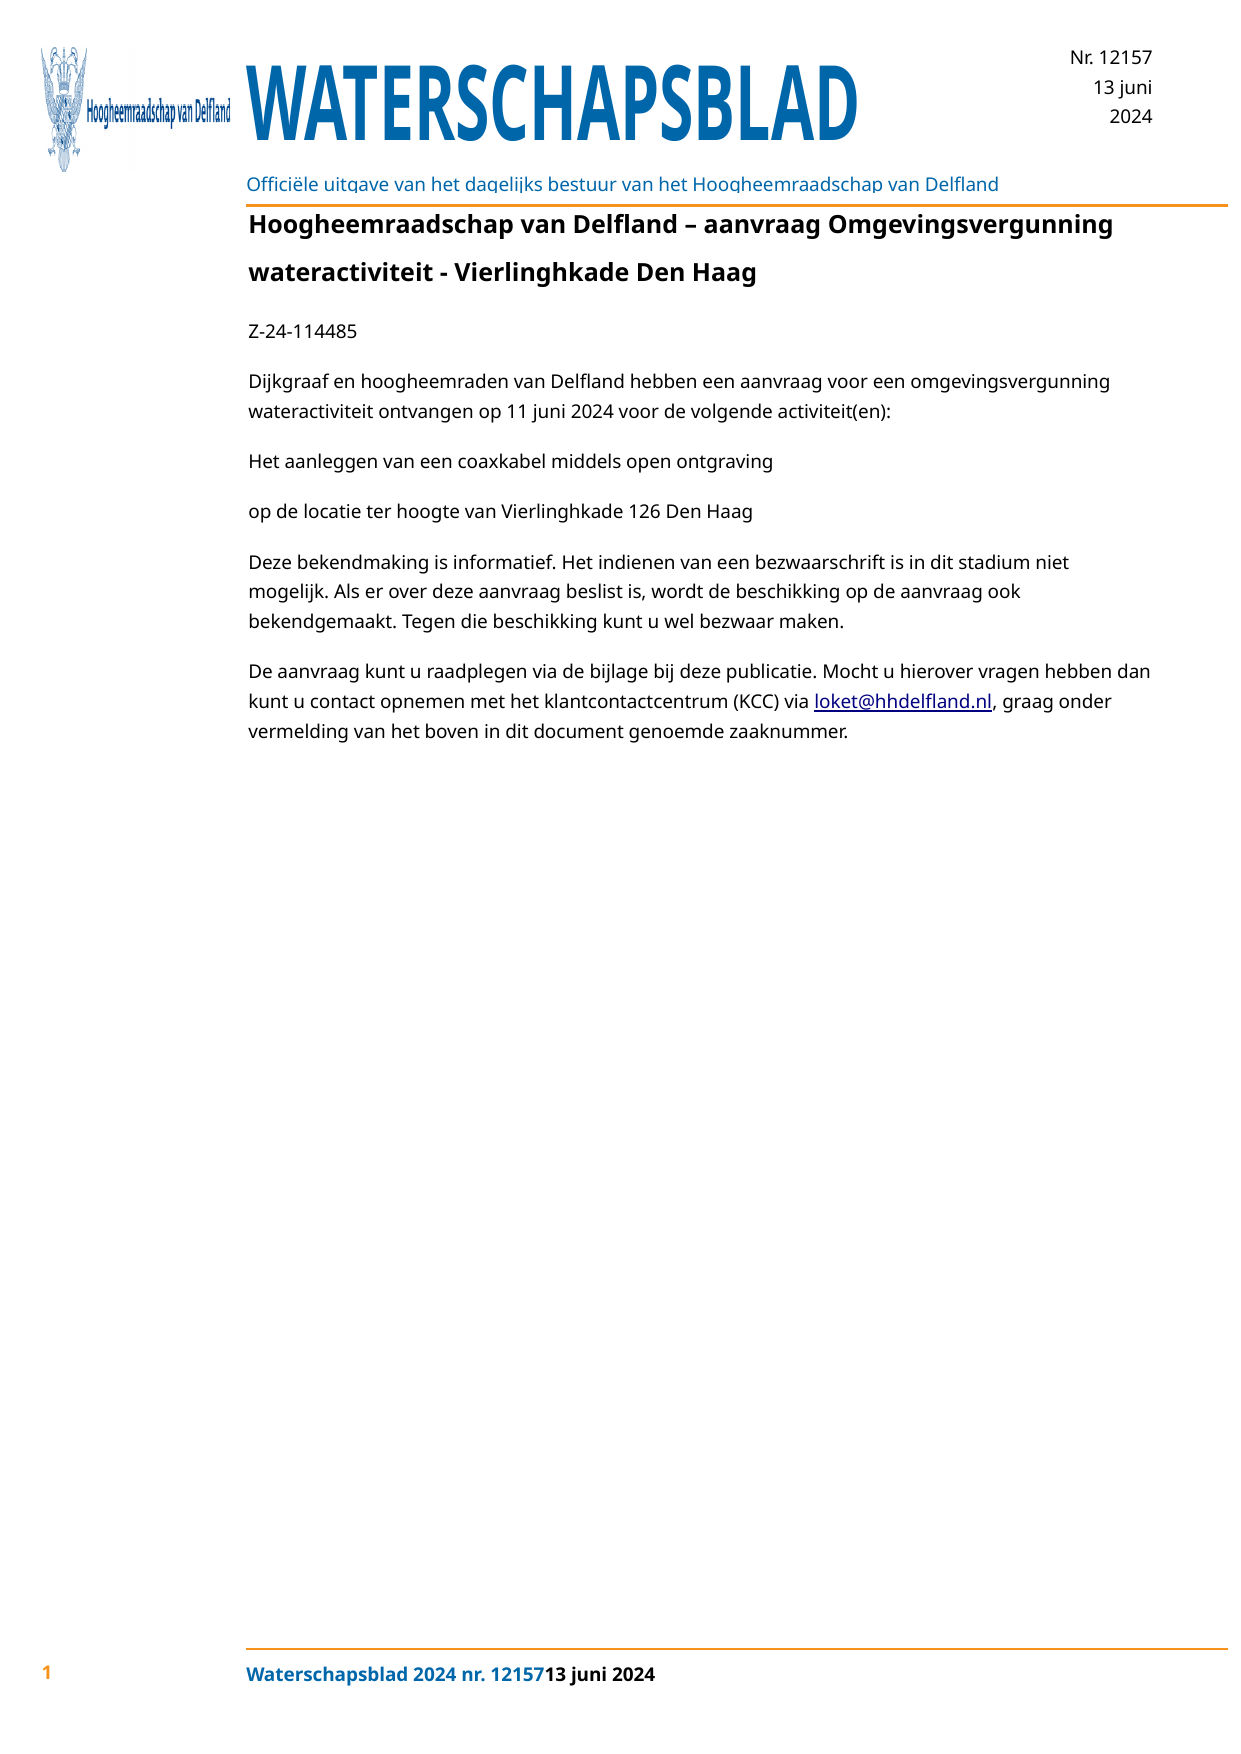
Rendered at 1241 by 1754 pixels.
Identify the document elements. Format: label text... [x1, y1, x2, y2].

text Dijkgraaf en hoogheemraden van Delfland hebben een aanvraag voor een omgevingsvergunning wateractiviteit ontvangen op 11 juni 2024 voor de volgende activiteit(en): [248, 368, 1152, 424]
text Hoogheemraadschap van Delfland – aanvraag Omgevingsvergunning wateractiviteit - Vierlinghkade Den Haag [248, 207, 1152, 288]
text Deze bekendmaking is informatief. Het indienen van een bezwaarschrift is in dit stadium niet mogelijk. Als er over deze aanvraag beslist is, wordt de beschikking op de aanvraag ook bekendgemaakt. Tegen die beschikking kunt u wel bezwaar maken. [248, 549, 1152, 634]
text Het aanleggen van een coaxkabel middels open ontgraving [248, 448, 1152, 474]
text De aanvraag kunt u raadplegen via de bijlage bij deze publicatie. Mocht u hierover vragen hebben dan kunt u contact opnemen met het klantcontactcentrum (KCC) via loket@hhdelfland.nl, graag onder vermelding van het boven in dit document genoemde zaaknummer. [248, 659, 1152, 744]
picture [41, 47, 231, 172]
text Z-24-114485 [248, 318, 1152, 344]
text op de locatie ter hoogte van Vierlinghkade 126 Den Haag [248, 499, 1152, 524]
